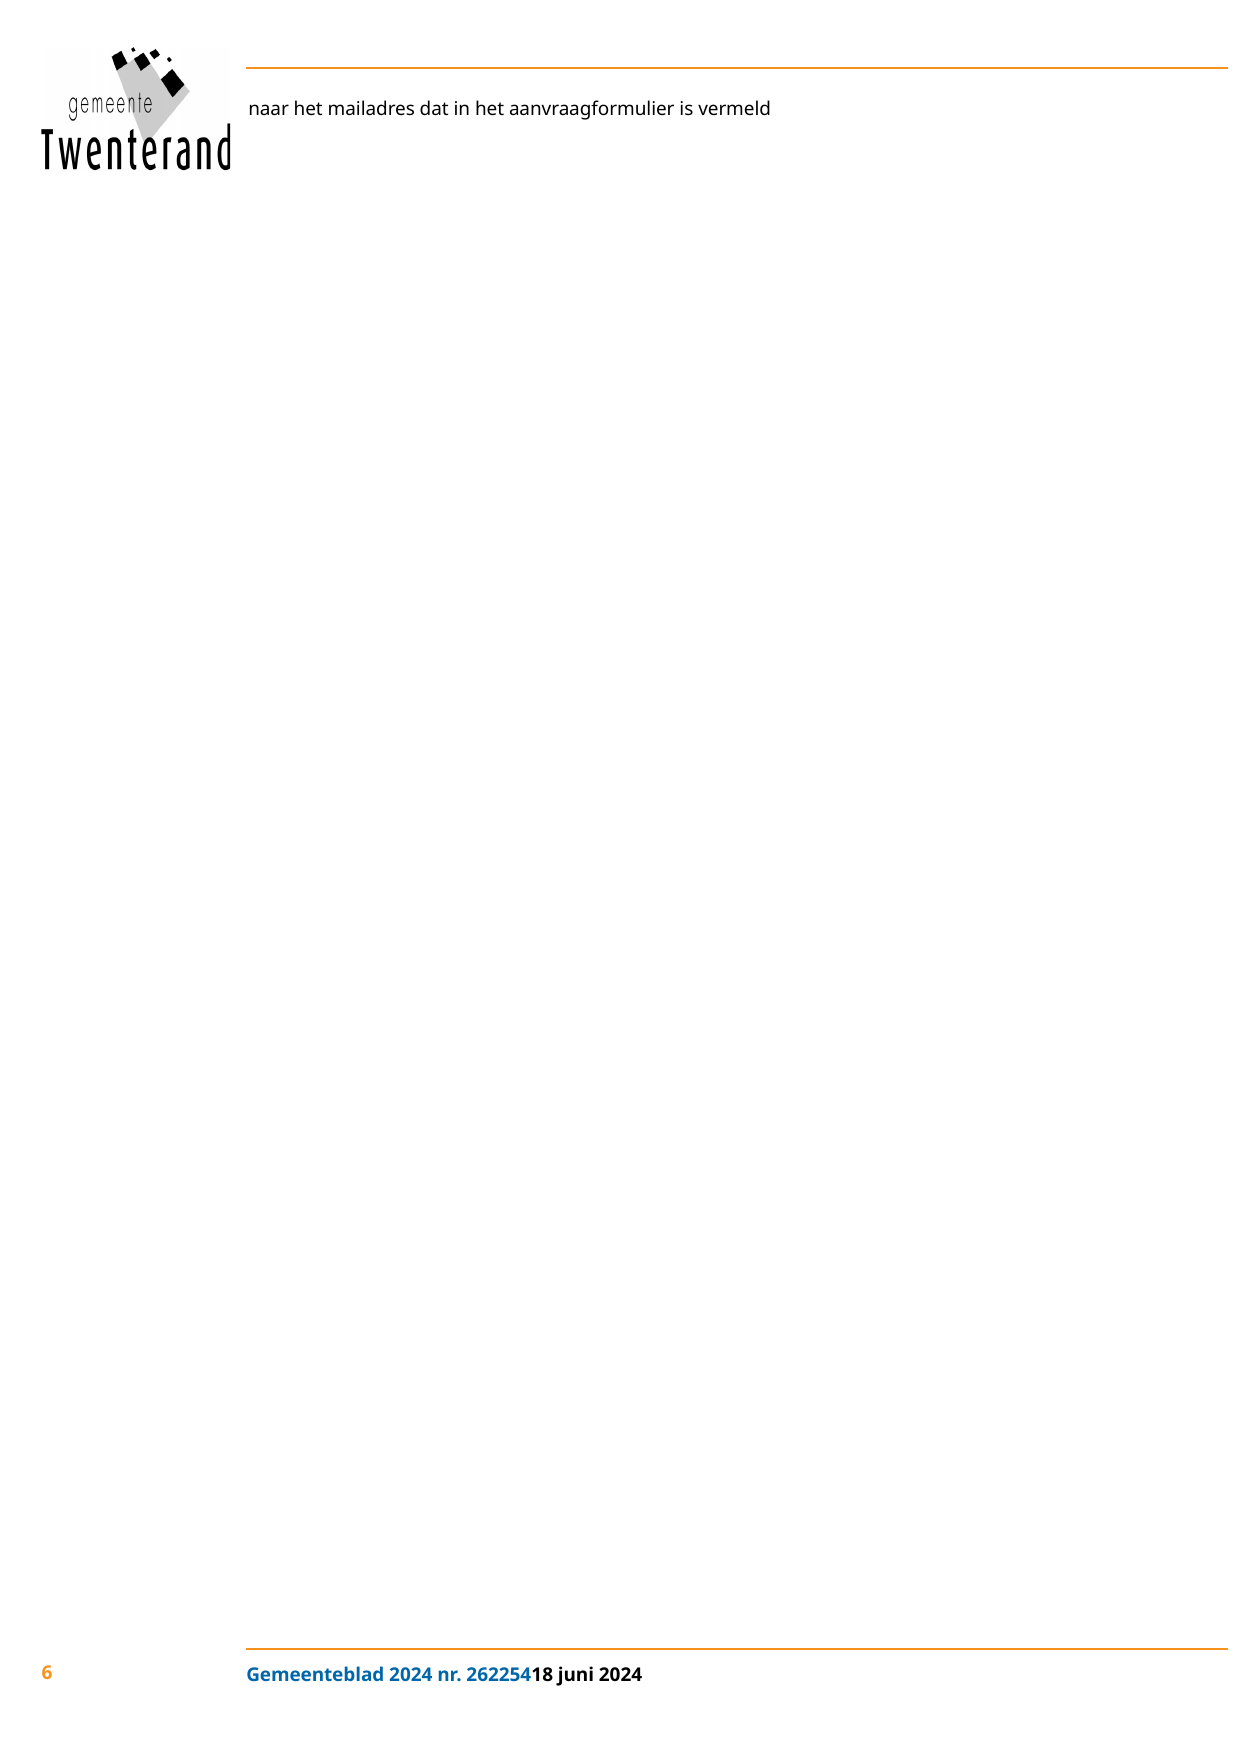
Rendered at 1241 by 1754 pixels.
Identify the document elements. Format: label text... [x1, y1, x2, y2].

picture [41, 47, 231, 172]
text naar het mailadres dat in het aanvraagformulier is vermeld [248, 95, 1152, 121]
